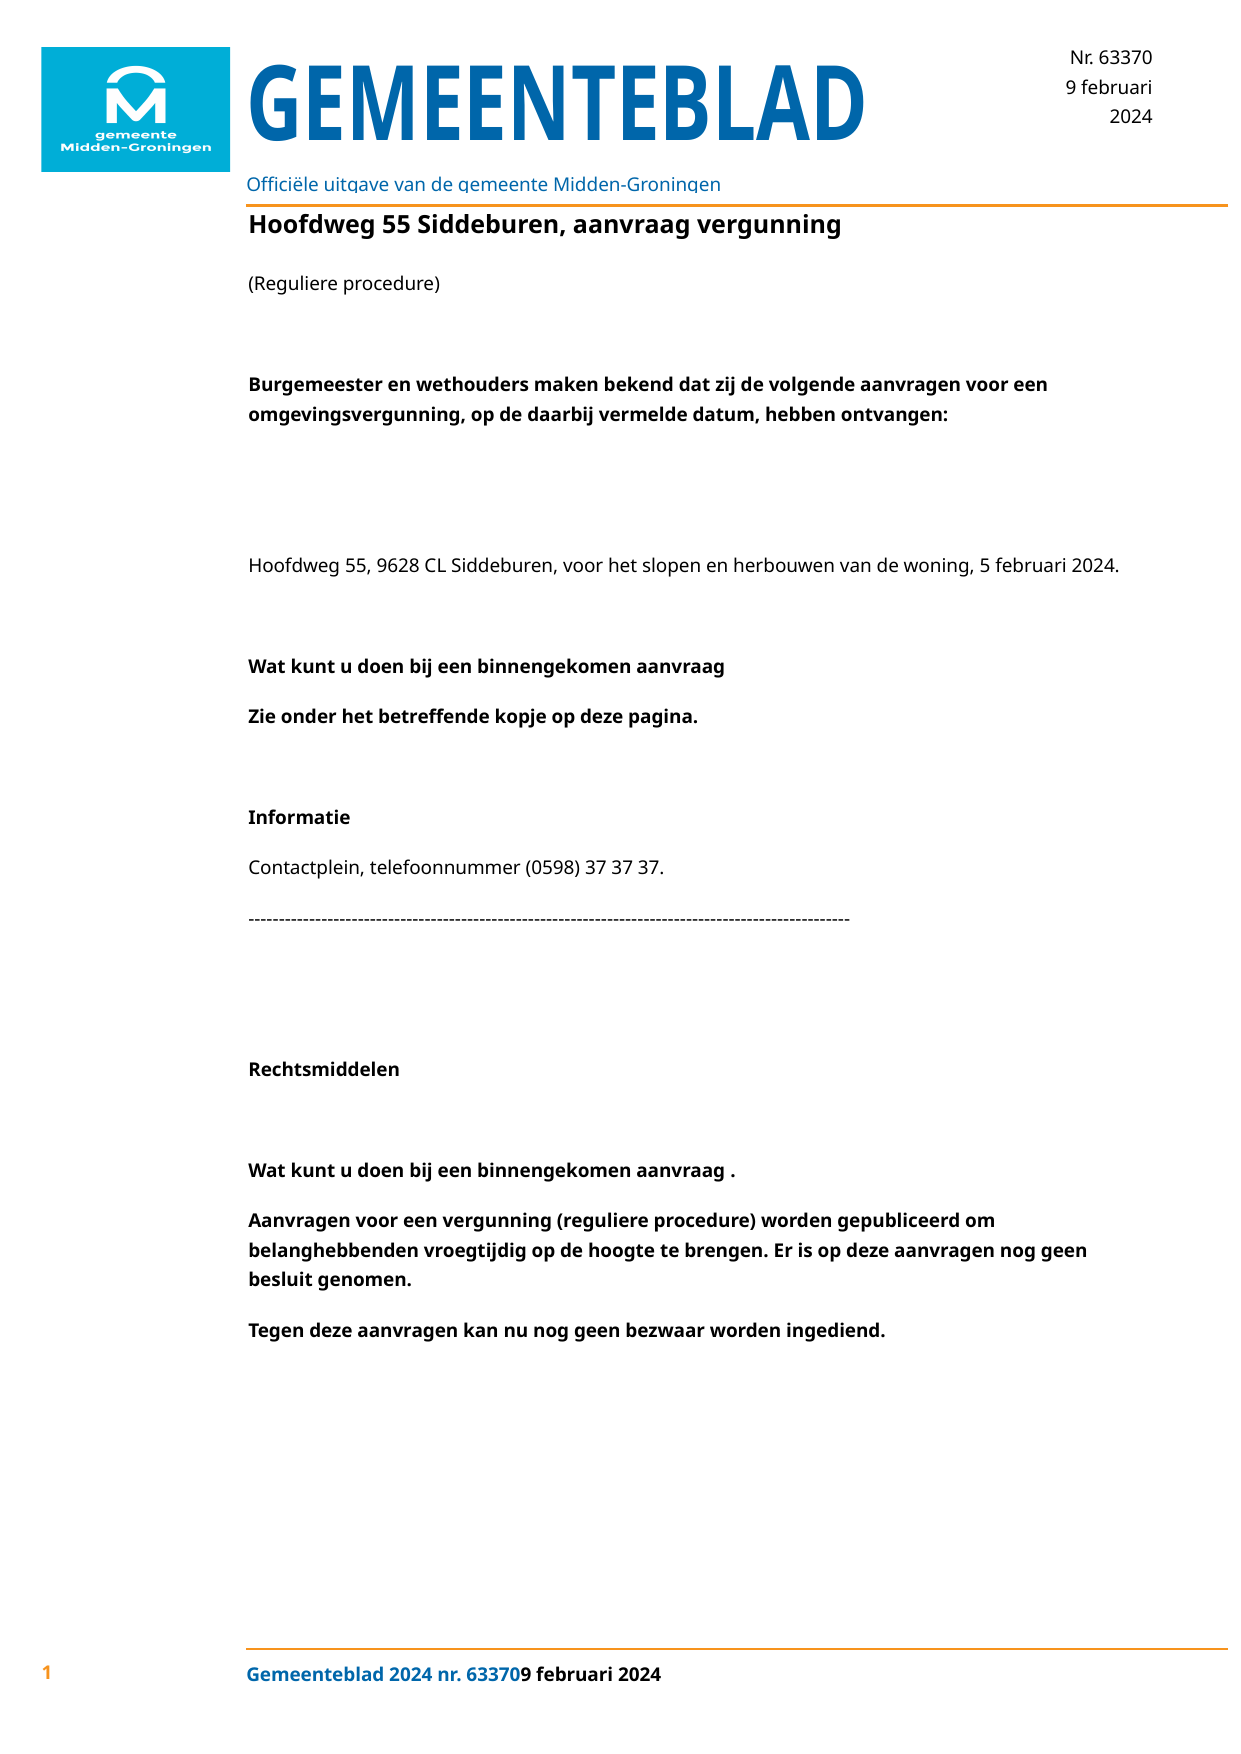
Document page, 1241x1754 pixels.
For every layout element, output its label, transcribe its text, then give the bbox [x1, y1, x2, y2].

text --------------------------------------------------------------------------------------------------- [248, 905, 1152, 931]
text (Reguliere procedure) [248, 270, 1152, 296]
text Hoofdweg 55, 9628 CL Siddeburen, voor het slopen en herbouwen van de woning, 5 februari 2024. [248, 552, 1152, 578]
picture [184, 146, 190, 153]
text Aanvragen voor een vergunning (reguliere procedure) worden gepubliceerd om belanghebbenden vroegtijdig op de hoogte te brengen. Er is op deze aanvragen nog geen besluit genomen. [248, 1207, 1152, 1292]
picture [107, 89, 165, 122]
text Burgemeester en wethouders maken bekend dat zij de volgende aanvragen voor een omgevingsvergunning, op de daarbij vermelde datum, hebben ontvangen: [248, 371, 1152, 426]
text Zie onder het betreffende kopje op deze pagina. [248, 703, 1152, 729]
picture [108, 66, 164, 82]
text Wat kunt u doen bij een binnengekomen aanvraag [248, 653, 1152, 678]
text Hoofdweg 55 Siddeburen, aanvraag vergunning [248, 207, 1152, 241]
text Contactplein, telefoonnummer (0598) 37 37 37. [248, 854, 1152, 880]
text Wat kunt u doen bij een binnengekomen aanvraag . [248, 1157, 1152, 1183]
text Rechtsmiddelen [248, 1056, 1152, 1082]
text Tegen deze aanvragen kan nu nog geen bezwaar worden ingediend. [248, 1317, 1152, 1343]
text Informatie [248, 804, 1152, 830]
